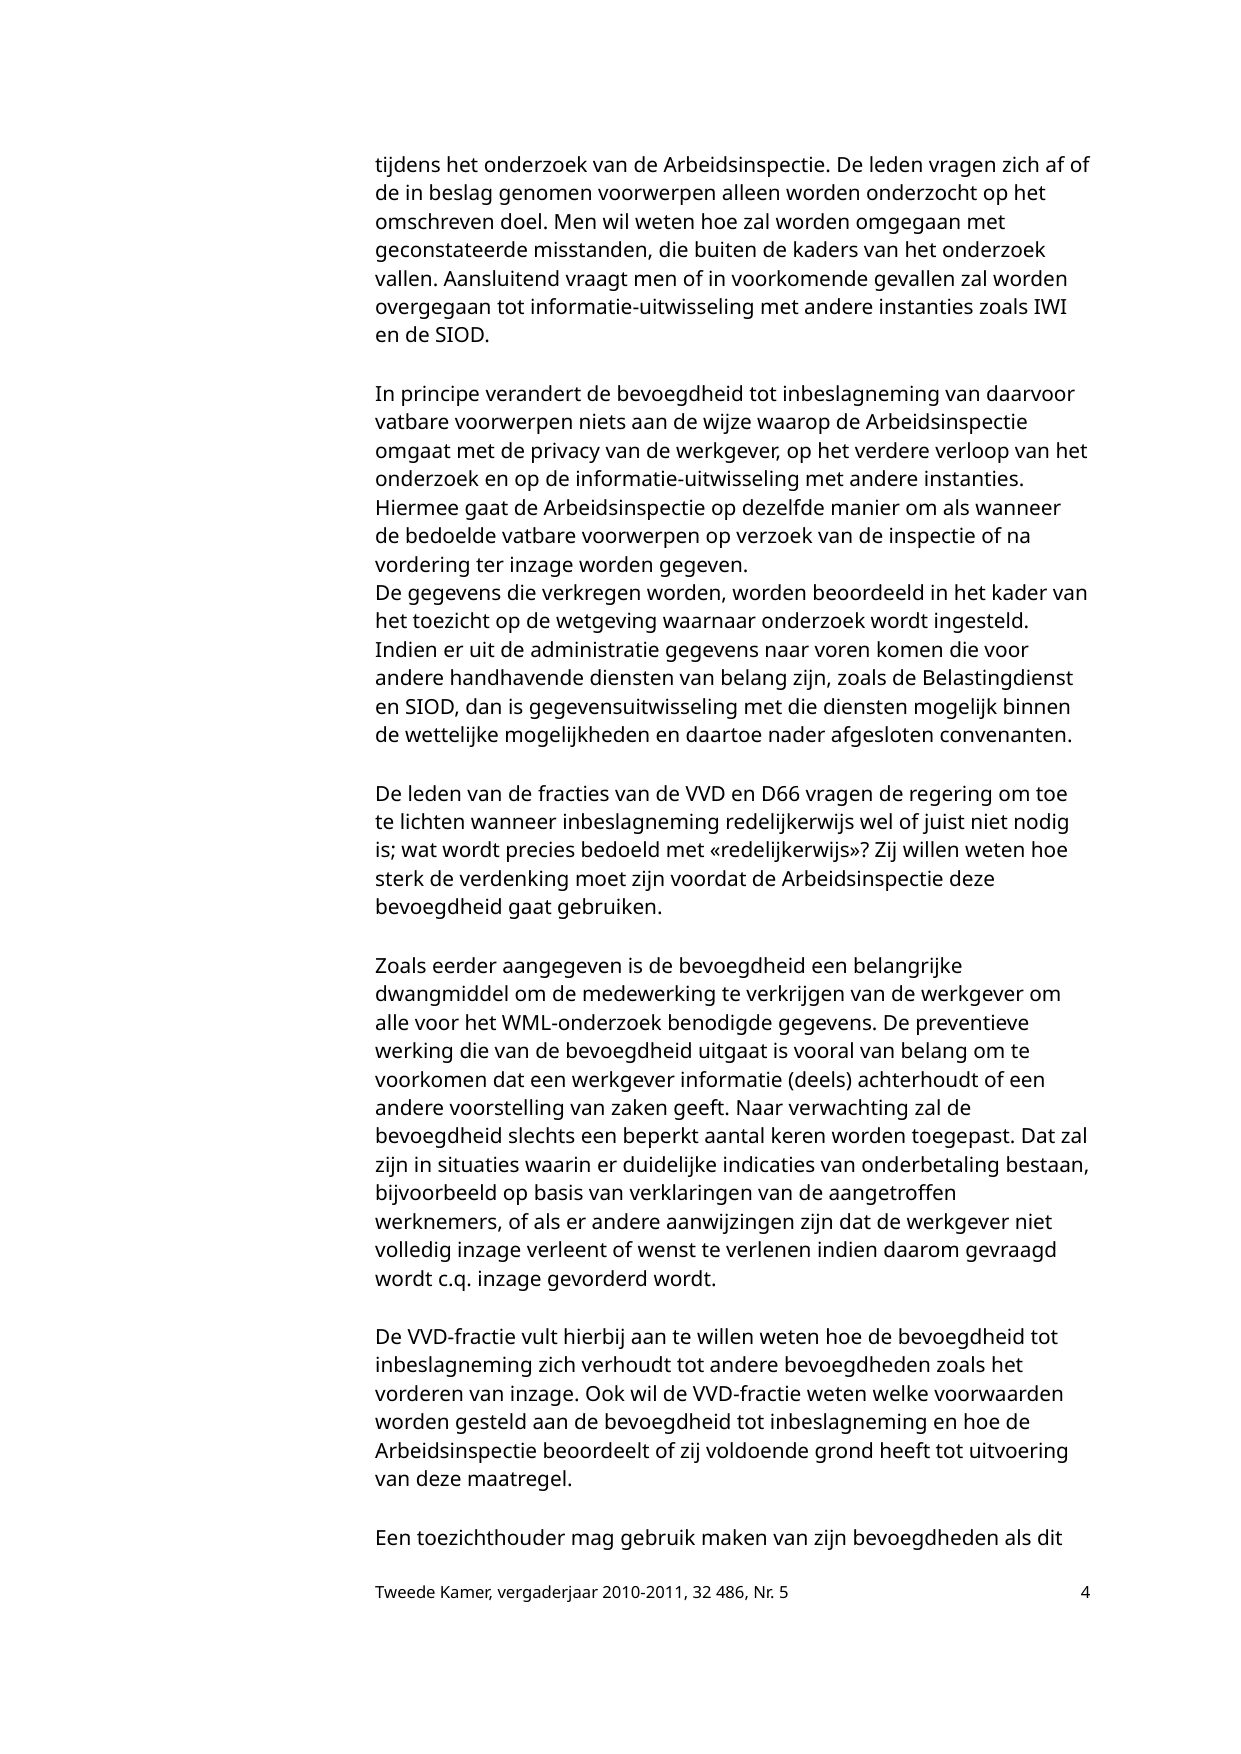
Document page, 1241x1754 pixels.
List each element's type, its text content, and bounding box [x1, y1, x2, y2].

text tijdens het onderzoek van de Arbeidsinspectie. De leden vragen zich af of de in beslag genomen voorwerpen alleen worden onderzocht op het omschreven doel. Men wil weten hoe zal worden omgegaan met geconstateerde misstanden, die buiten de kaders van het onderzoek vallen. Aansluitend vraagt men of in voorkomende gevallen zal worden overgegaan tot informatie-uitwisseling met andere instanties zoals IWI en de SIOD. [375, 150, 1090, 349]
text De gegevens die verkregen worden, worden beoordeeld in het kader van het toezicht op de wetgeving waarnaar onderzoek wordt ingesteld. Indien er uit de administratie gegevens naar voren komen die voor andere handhavende diensten van belang zijn, zoals de Belastingdienst en SIOD, dan is gegevensuitwisseling met die diensten mogelijk binnen de wettelijke mogelijkheden en daartoe nader afgesloten convenanten. [375, 578, 1090, 749]
text Een toezichthouder mag gebruik maken van zijn bevoegdheden als dit [375, 1523, 1090, 1551]
text Zoals eerder aangegeven is de bevoegdheid een belangrijke dwangmiddel om de medewerking te verkrijgen van de werkgever om alle voor het WML-onderzoek benodigde gegevens. De preventieve werking die van de bevoegdheid uitgaat is vooral van belang om te voorkomen dat een werkgever informatie (deels) achterhoudt of een andere voorstelling van zaken geeft. Naar verwachting zal de bevoegdheid slechts een beperkt aantal keren worden toegepast. Dat zal zijn in situaties waarin er duidelijke indicaties van onderbetaling bestaan, bijvoorbeeld op basis van verklaringen van de aangetroffen werknemers, of als er andere aanwijzingen zijn dat de werkgever niet volledig inzage verleent of wenst te verlenen indien daarom gevraagd wordt c.q. inzage gevorderd wordt. [375, 951, 1090, 1292]
text De VVD-fractie vult hierbij aan te willen weten hoe de bevoegdheid tot inbeslagneming zich verhoudt tot andere bevoegdheden zoals het vorderen van inzage. Ook wil de VVD-fractie weten welke voorwaarden worden gesteld aan de bevoegdheid tot inbeslagneming en hoe de Arbeidsinspectie beoordeelt of zij voldoende grond heeft tot uitvoering van deze maatregel. [375, 1322, 1090, 1493]
text De leden van de fracties van de VVD en D66 vragen de regering om toe te lichten wanneer inbeslagneming redelijkerwijs wel of juist niet nodig is; wat wordt precies bedoeld met «redelijkerwijs»? Zij willen weten hoe sterk de verdenking moet zijn voordat de Arbeidsinspectie deze bevoegdheid gaat gebruiken. [375, 779, 1090, 921]
text In principe verandert de bevoegdheid tot inbeslagneming van daarvoor vatbare voorwerpen niets aan de wijze waarop de Arbeidsinspectie omgaat met de privacy van de werkgever, op het verdere verloop van het onderzoek en op de informatie-uitwisseling met andere instanties. Hiermee gaat de Arbeidsinspectie op dezelfde manier om als wanneer de bedoelde vatbare voorwerpen op verzoek van de inspectie of na vordering ter inzage worden gegeven. [375, 379, 1090, 578]
